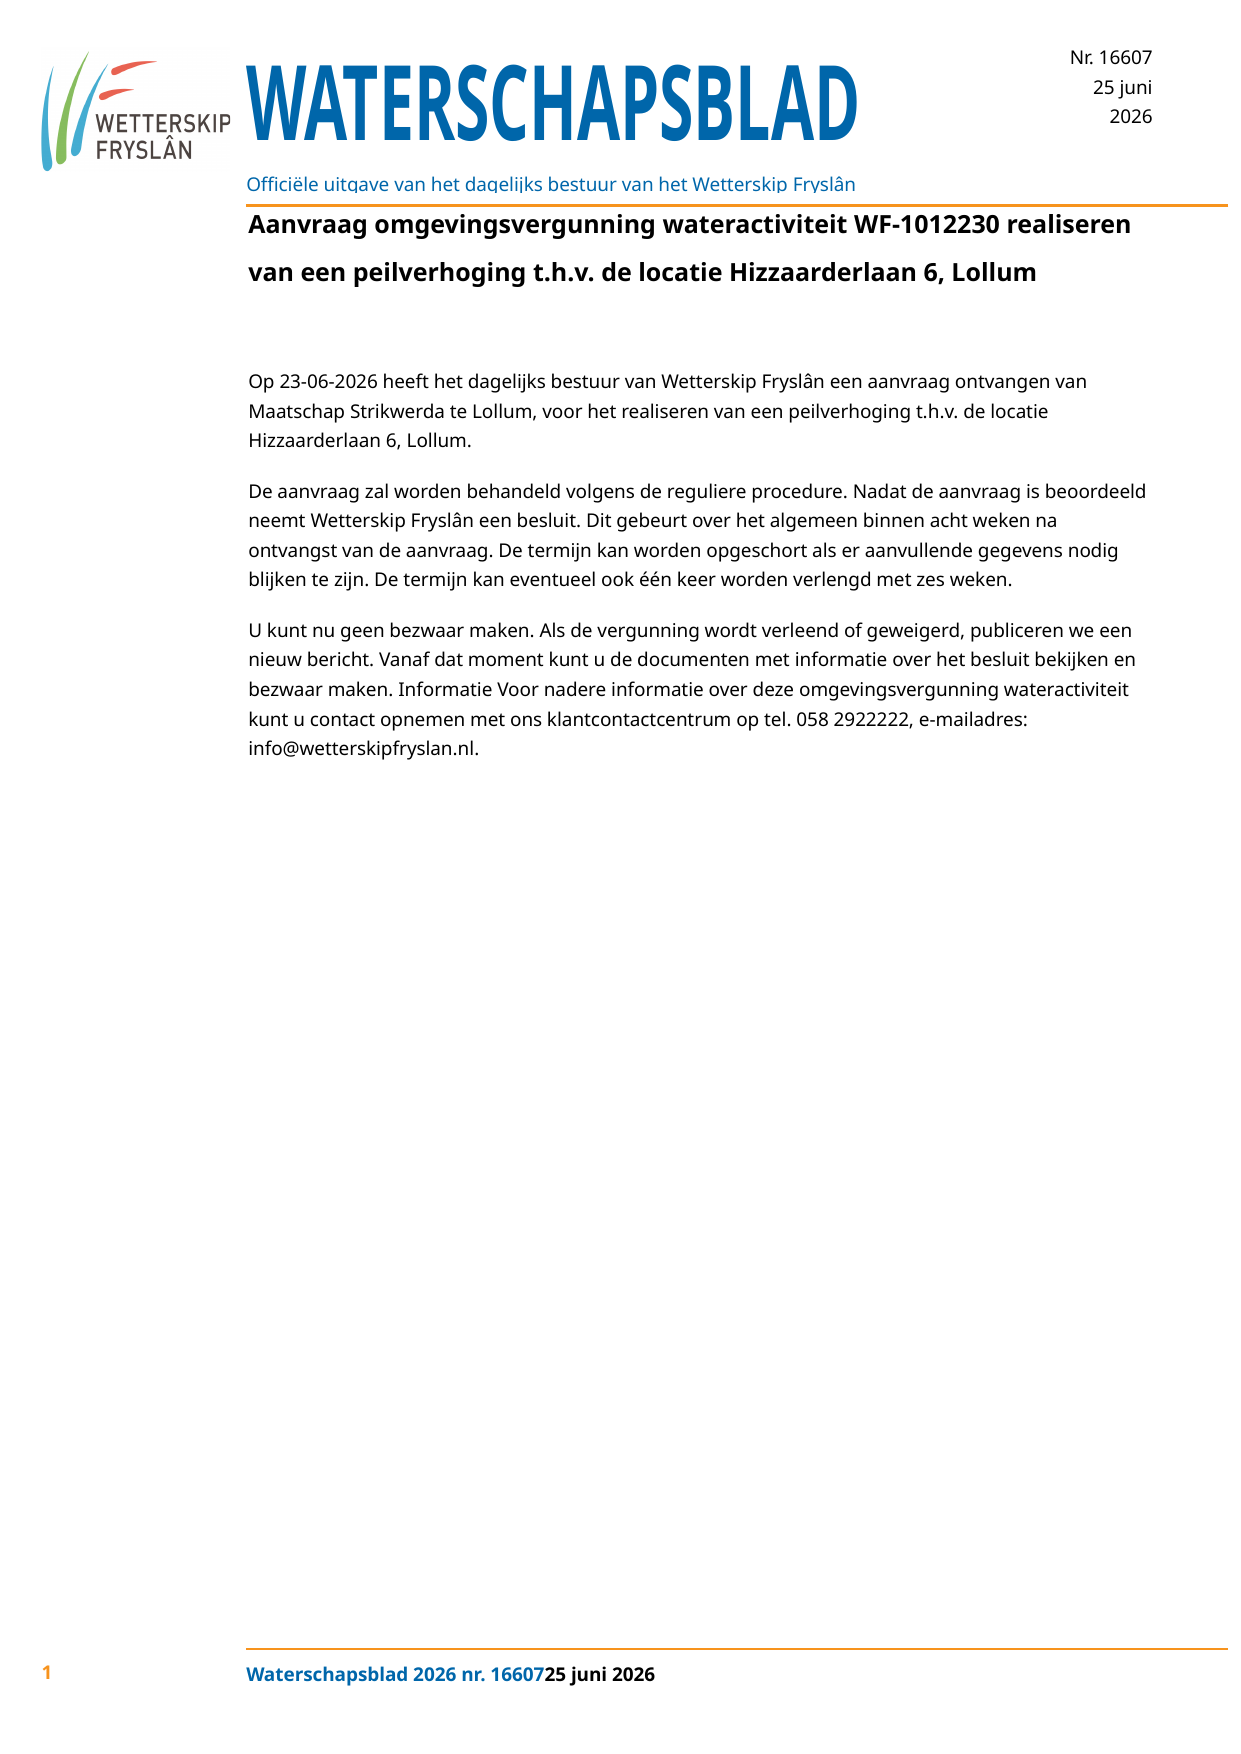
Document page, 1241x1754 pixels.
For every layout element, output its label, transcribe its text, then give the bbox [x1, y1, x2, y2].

picture [41, 47, 231, 172]
text Op 23-06-2026 heeft het dagelijks bestuur van Wetterskip Fryslân een aanvraag ontvangen van Maatschap Strikwerda te Lollum, voor het realiseren van een peilverhoging t.h.v. de locatie Hizzaarderlaan 6, Lollum. [248, 368, 1152, 453]
text U kunt nu geen bezwaar maken. Als de vergunning wordt verleend of geweigerd, publiceren we een nieuw bericht. Vanaf dat moment kunt u de documenten met informatie over het besluit bekijken en bezwaar maken. Informatie Voor nadere informatie over deze omgevingsvergunning wateractiviteit kunt u contact opnemen met ons klantcontactcentrum op tel. 058 2922222, e-mailadres: info@wetterskipfryslan.nl. [248, 617, 1152, 761]
text De aanvraag zal worden behandeld volgens de reguliere procedure. Nadat de aanvraag is beoordeeld neemt Wetterskip Fryslân een besluit. Dit gebeurt over het algemeen binnen acht weken na ontvangst van de aanvraag. De termijn kan worden opgeschort als er aanvullende gegevens nodig blijken te zijn. De termijn kan eventueel ook één keer worden verlengd met zes weken. [248, 478, 1152, 592]
text Aanvraag omgevingsvergunning wateractiviteit WF-1012230 realiseren van een peilverhoging t.h.v. de locatie Hizzaarderlaan 6, Lollum [248, 207, 1152, 288]
